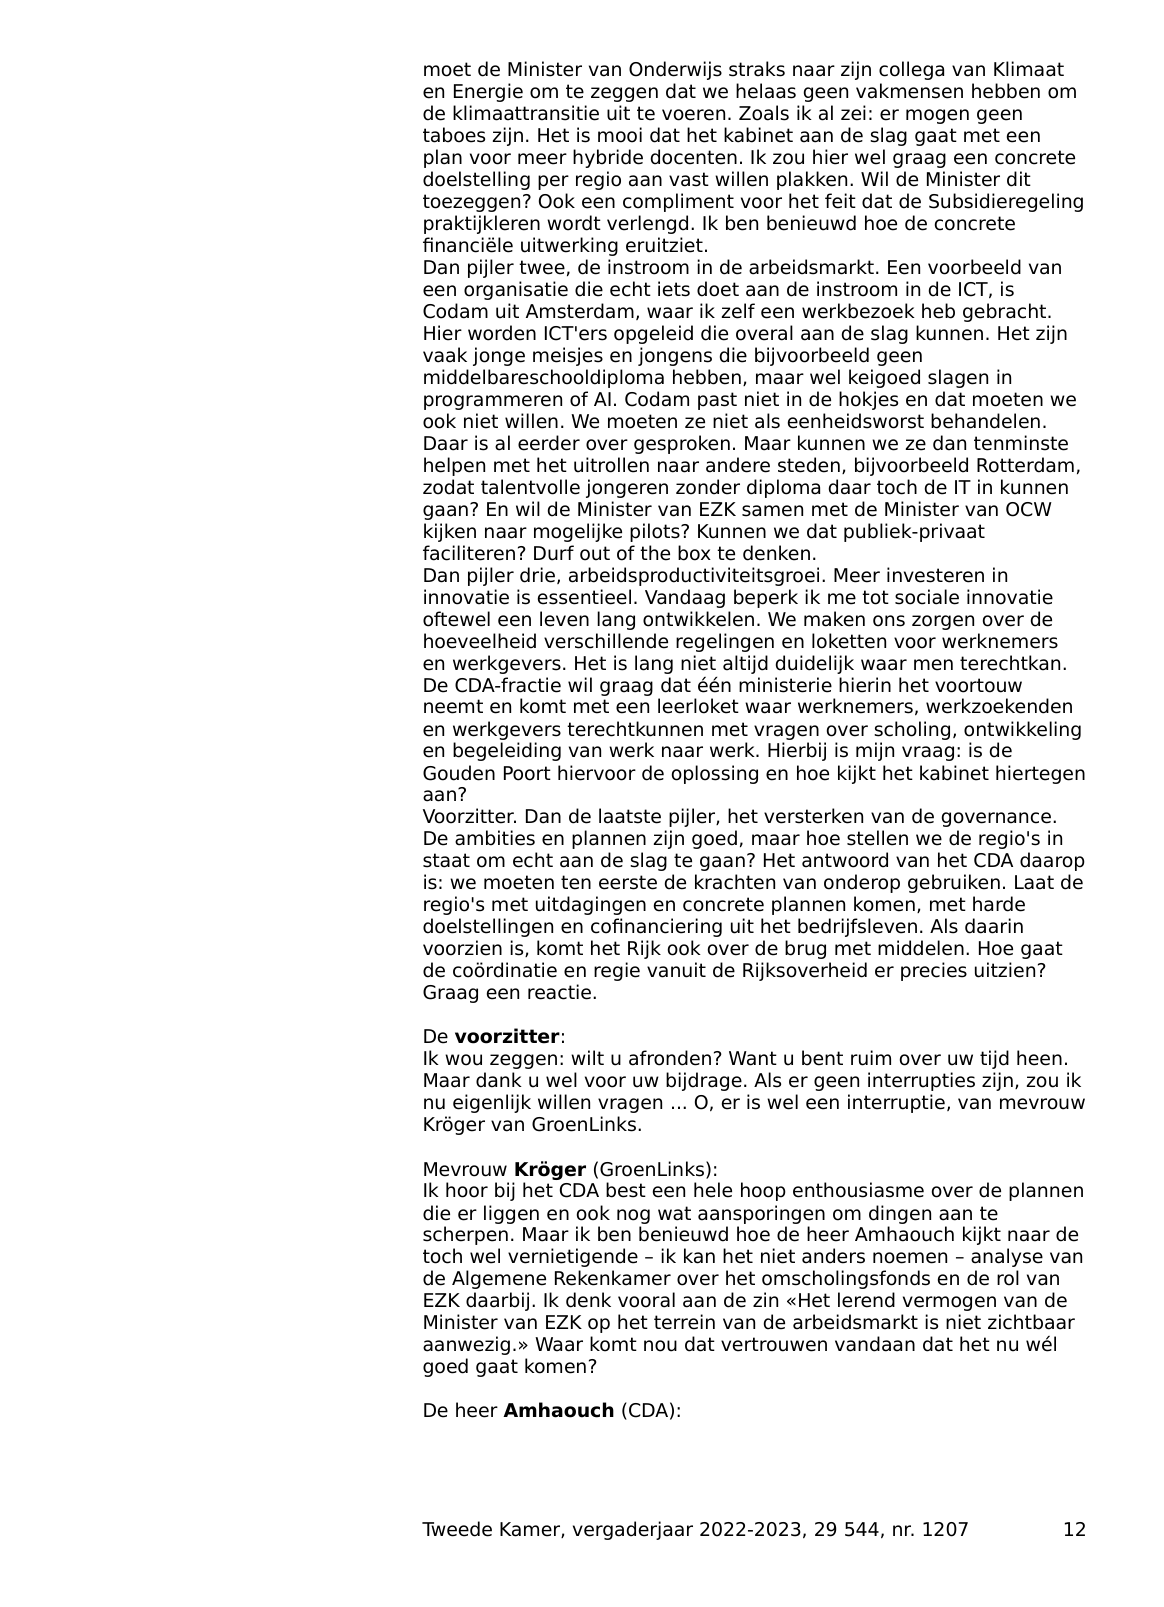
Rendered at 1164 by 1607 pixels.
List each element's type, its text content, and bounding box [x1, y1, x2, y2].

text De heer Amhaouch (CDA): [422, 1400, 1087, 1422]
text Voorzitter. Dan de laatste pijler, het versterken van de governance. De ambities en plannen zijn goed, maar hoe stellen we de regio's in staat om echt aan de slag te gaan? Het antwoord van het CDA daarop is: we moeten ten eerste de krachten van onderop gebruiken. Laat de regio's met uitdagingen en concrete plannen komen, met harde doelstellingen en cofinanciering uit het bedrijfsleven. Als daarin voorzien is, komt het Rijk ook over de brug met middelen. Hoe gaat de coördinatie en regie vanuit de Rijksoverheid er precies uitzien? Graag een reactie. [422, 806, 1087, 1004]
text De voorzitter: [422, 1026, 1087, 1048]
text Dan pijler drie, arbeidsproductiviteitsgroei. Meer investeren in innovatie is essentieel. Vandaag beperk ik me tot sociale innovatie oftewel een leven lang ontwikkelen. We maken ons zorgen over de hoeveelheid verschillende regelingen en loketten voor werknemers en werkgevers. Het is lang niet altijd duidelijk waar men terechtkan. De CDA-fractie wil graag dat één ministerie hierin het voortouw neemt en komt met een leerloket waar werknemers, werkzoekenden en werkgevers terechtkunnen met vragen over scholing, ontwikkeling en begeleiding van werk naar werk. Hierbij is mijn vraag: is de Gouden Poort hiervoor de oplossing en hoe kijkt het kabinet hiertegen aan? [422, 564, 1087, 806]
text Mevrouw Kröger (GroenLinks): [422, 1158, 1087, 1180]
text Ik wou zeggen: wilt u afronden? Want u bent ruim over uw tijd heen. Maar dank u wel voor uw bijdrage. Als er geen interrupties zijn, zou ik nu eigenlijk willen vragen ... O, er is wel een interruptie, van mevrouw Kröger van GroenLinks. [422, 1048, 1087, 1136]
text Dan pijler twee, de instroom in de arbeidsmarkt. Een voorbeeld van een organisatie die echt iets doet aan de instroom in de ICT, is Codam uit Amsterdam, waar ik zelf een werkbezoek heb gebracht. Hier worden ICT'ers opgeleid die overal aan de slag kunnen. Het zijn vaak jonge meisjes en jongens die bijvoorbeeld geen middelbareschooldiploma hebben, maar wel keigoed slagen in programmeren of AI. Codam past niet in de hokjes en dat moeten we ook niet willen. We moeten ze niet als eenheidsworst behandelen. Daar is al eerder over gesproken. Maar kunnen we ze dan tenminste helpen met het uitrollen naar andere steden, bijvoorbeeld Rotterdam, zodat talentvolle jongeren zonder diploma daar toch de IT in kunnen gaan? En wil de Minister van EZK samen met de Minister van OCW kijken naar mogelijke pilots? Kunnen we dat publiek-privaat faciliteren? Durf out of the box te denken. [422, 257, 1087, 564]
text moet de Minister van Onderwijs straks naar zijn collega van Klimaat en Energie om te zeggen dat we helaas geen vakmensen hebben om de klimaattransitie uit te voeren. Zoals ik al zei: er mogen geen taboes zijn. Het is mooi dat het kabinet aan de slag gaat met een plan voor meer hybride docenten. Ik zou hier wel graag een concrete doelstelling per regio aan vast willen plakken. Wil de Minister dit toezeggen? Ook een compliment voor het feit dat de Subsidieregeling praktijkleren wordt verlengd. Ik ben benieuwd hoe de concrete financiële uitwerking eruitziet. [422, 59, 1087, 257]
text Ik hoor bij het CDA best een hele hoop enthousiasme over de plannen die er liggen en ook nog wat aansporingen om dingen aan te scherpen. Maar ik ben benieuwd hoe de heer Amhaouch kijkt naar de toch wel vernietigende – ik kan het niet anders noemen – analyse van de Algemene Rekenkamer over het omscholingsfonds en de rol van EZK daarbij. Ik denk vooral aan de zin «Het lerend vermogen van de Minister van EZK op het terrein van de arbeidsmarkt is niet zichtbaar aanwezig.» Waar komt nou dat vertrouwen vandaan dat het nu wél goed gaat komen? [422, 1180, 1087, 1378]
